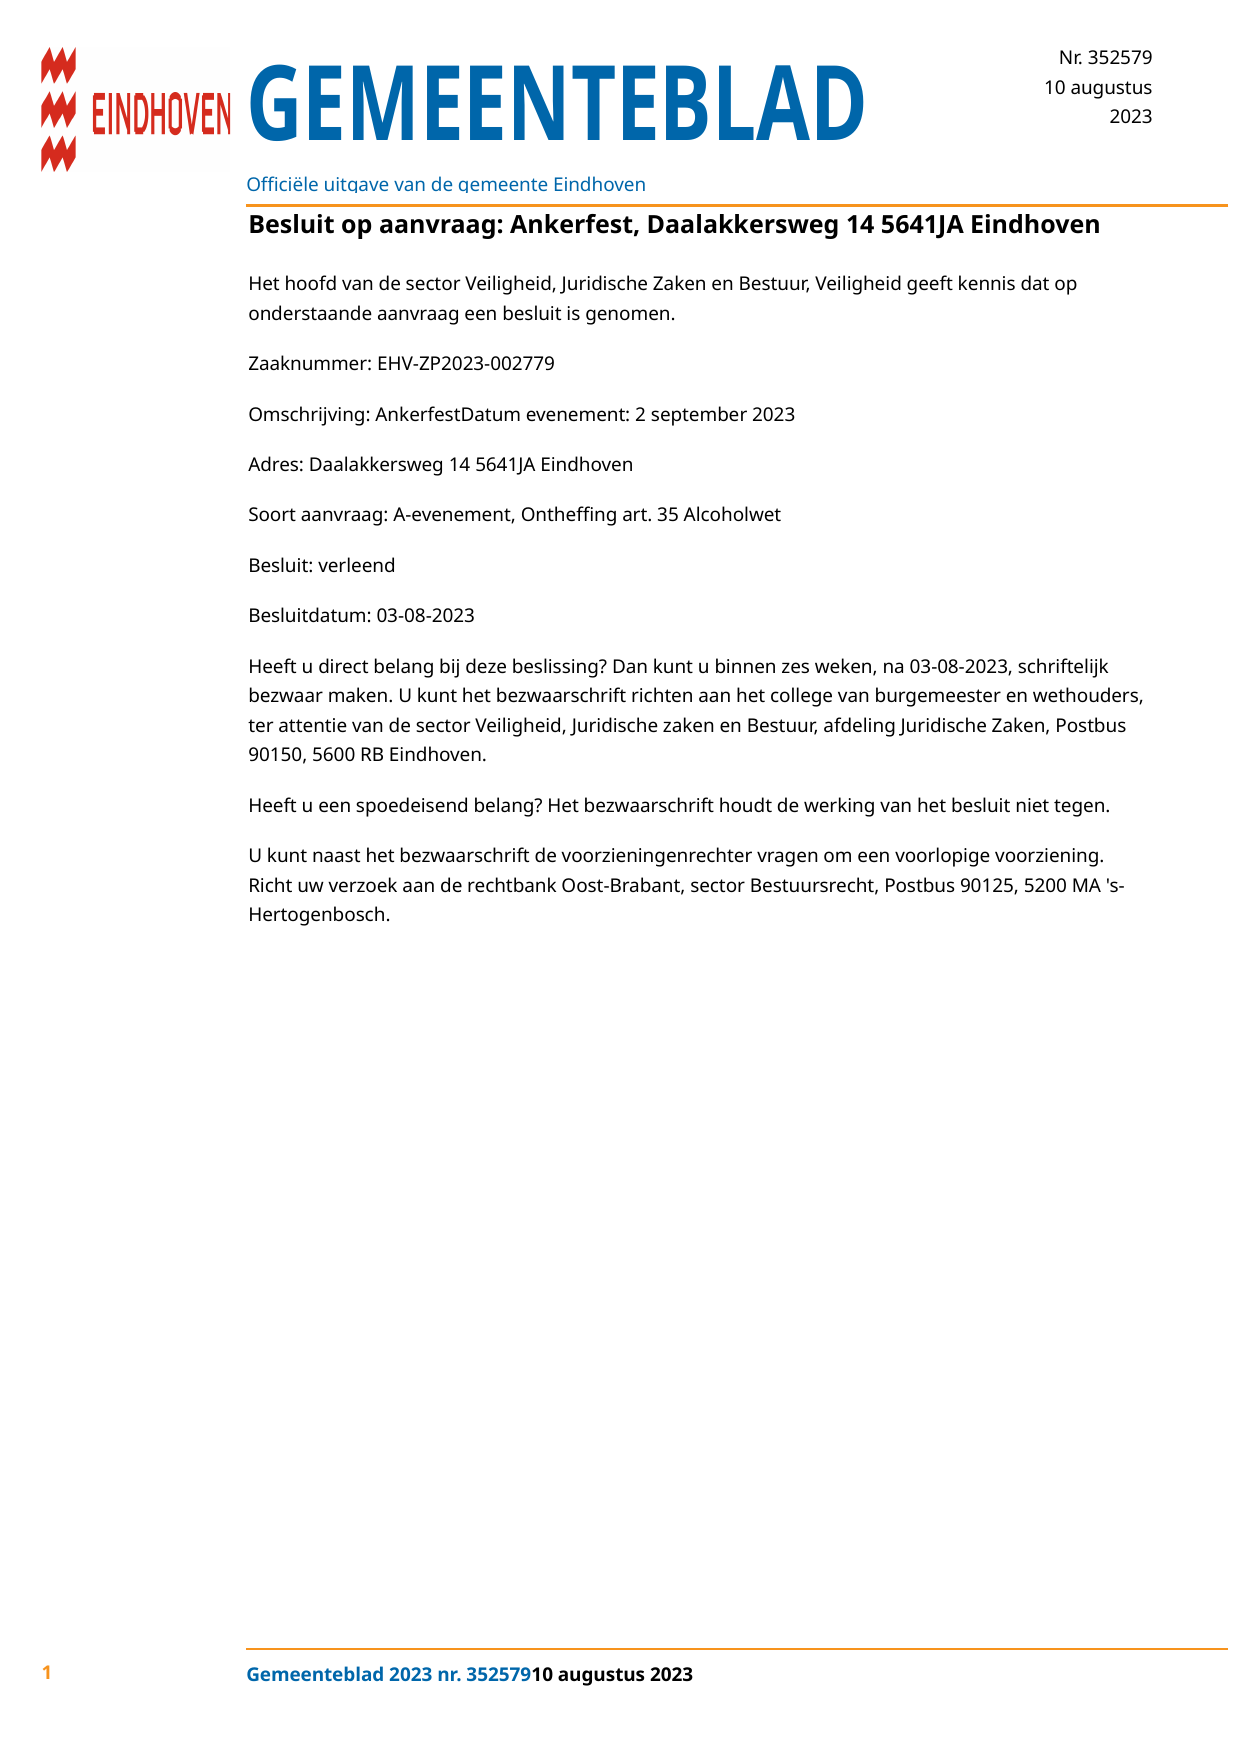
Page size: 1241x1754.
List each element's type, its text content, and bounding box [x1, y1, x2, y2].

text Omschrijving: AnkerfestDatum evenement: 2 september 2023 [248, 401, 1152, 426]
text Besluitdatum: 03-08-2023 [248, 602, 1152, 628]
text Adres: Daalakkersweg 14 5641JA Eindhoven [248, 451, 1152, 477]
text Zaaknummer: EHV-ZP2023-002779 [248, 350, 1152, 376]
text Besluit: verleend [248, 552, 1152, 578]
text Het hoofd van de sector Veiligheid, Juridische Zaken en Bestuur, Veiligheid geeft kennis dat op onderstaande aanvraag een besluit is genomen. [248, 270, 1152, 326]
text Heeft u direct belang bij deze beslissing? Dan kunt u binnen zes weken, na 03-08-2023, schriftelijk bezwaar maken. U kunt het bezwaarschrift richten aan het college van burgemeester en wethouders, ter attentie van de sector Veiligheid, Juridische zaken en Bestuur, afdeling Juridische Zaken, Postbus 90150, 5600 RB Eindhoven. [248, 653, 1152, 767]
text Soort aanvraag: A-evenement, Ontheffing art. 35 Alcoholwet [248, 502, 1152, 527]
text Heeft u een spoedeisend belang? Het bezwaarschrift houdt de werking van het besluit niet tegen. [248, 792, 1152, 818]
picture [41, 47, 231, 172]
text Besluit op aanvraag: Ankerfest, Daalakkersweg 14 5641JA Eindhoven [248, 207, 1152, 241]
text U kunt naast het bezwaarschrift de voorzieningenrechter vragen om een voorlopige voorziening. Richt uw verzoek aan de rechtbank Oost-Brabant, sector Bestuursrecht, Postbus 90125, 5200 MA 's-Hertogenbosch. [248, 842, 1152, 927]
